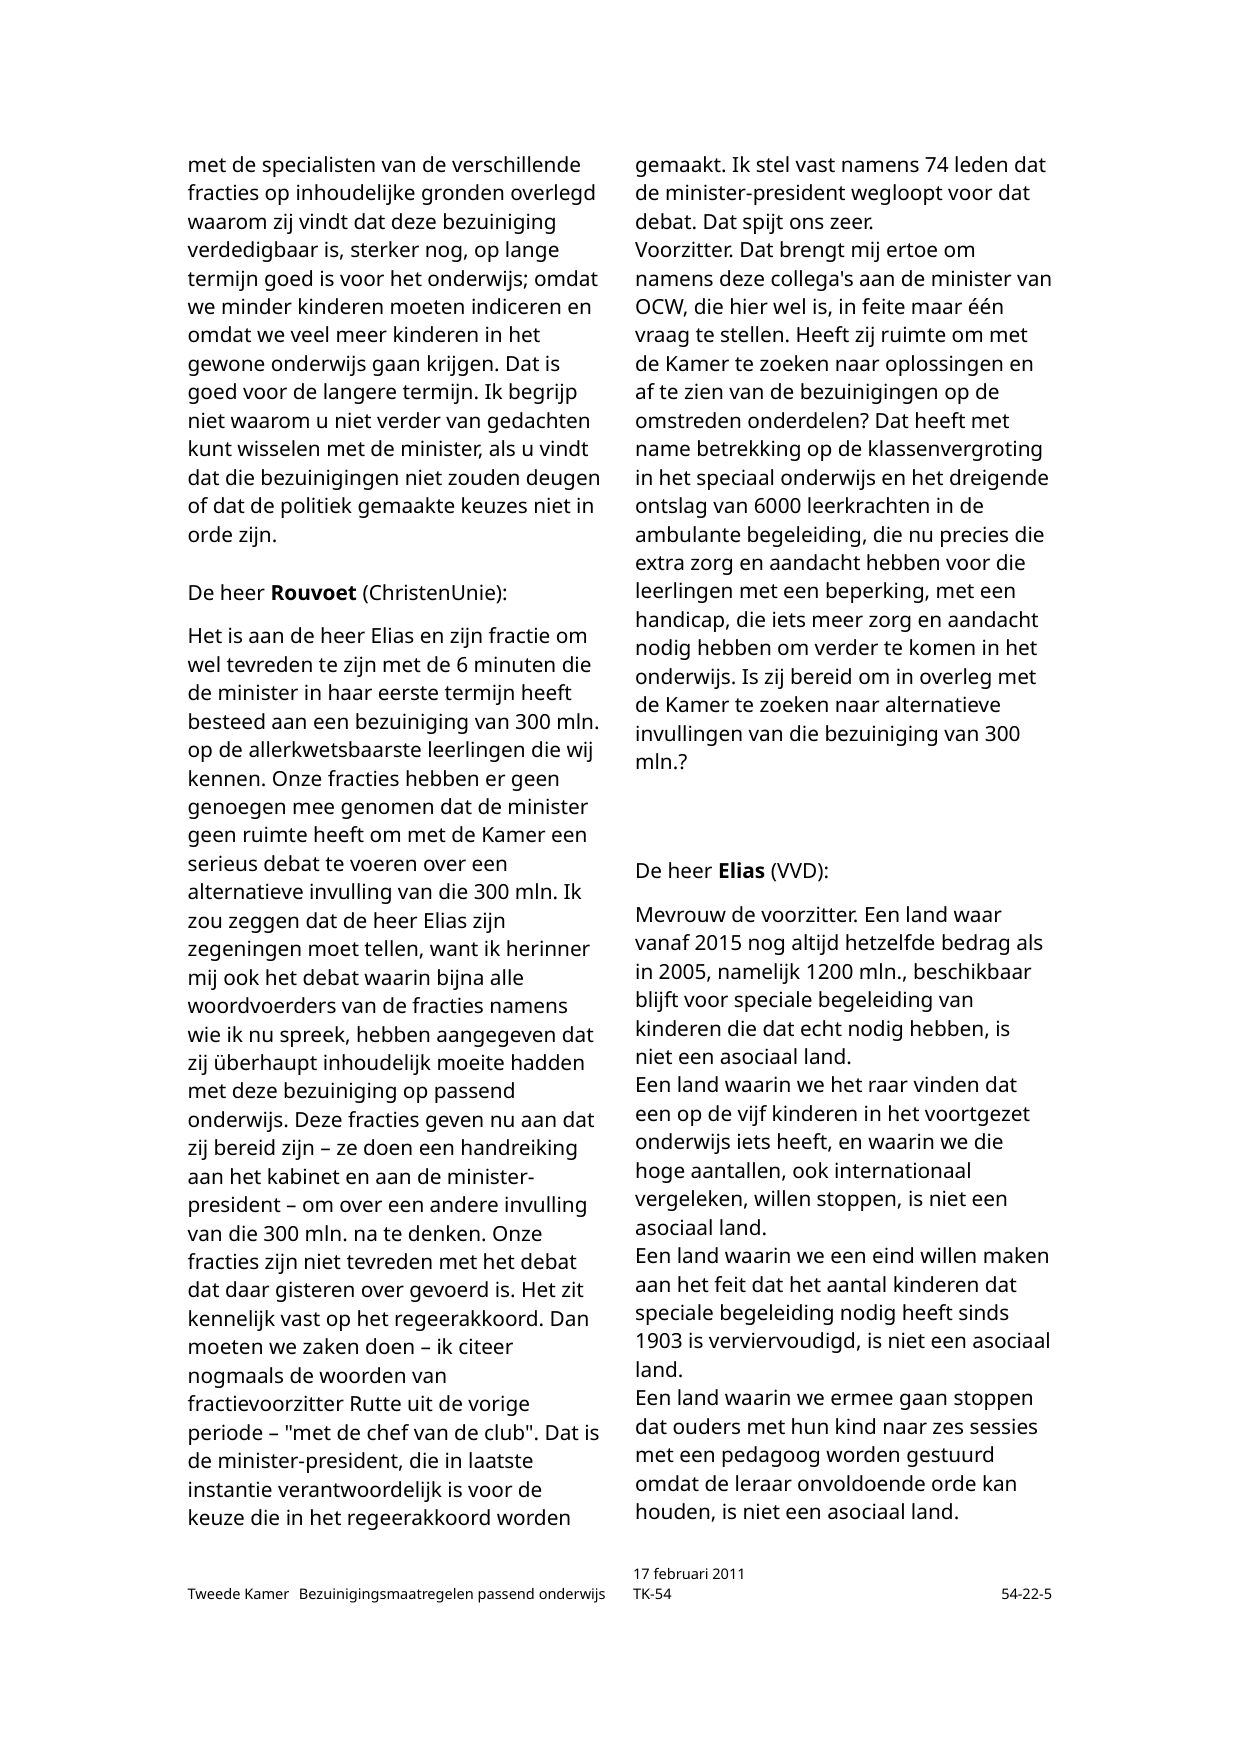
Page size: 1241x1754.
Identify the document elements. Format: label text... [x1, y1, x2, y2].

text De heer Elias (VVD): [635, 857, 1053, 885]
text Een land waarin we een eind willen maken aan het feit dat het aantal kinderen dat speciale begeleiding nodig heeft sinds 1903 is verviervoudigd, is niet een asociaal land. [635, 1241, 1053, 1383]
text Voorzitter. Dat brengt mij ertoe om namens deze collega's aan de minister van OCW, die hier wel is, in feite maar één vraag te stellen. Heeft zij ruimte om met de Kamer te zoeken naar oplossingen en af te zien van de bezuinigingen op de omstreden onderdelen? Dat heeft met name betrekking op de klassenvergroting in het speciaal onderwijs en het dreigende ontslag van 6000 leerkrachten in de ambulante begeleiding, die nu precies die extra zorg en aandacht hebben voor die leerlingen met een beperking, met een handicap, die iets meer zorg en aandacht nodig hebben om verder te komen in het onderwijs. Is zij bereid om in overleg met de Kamer te zoeken naar alternatieve invullingen van die bezuiniging van 300 mln.? [635, 235, 1053, 776]
text Mevrouw de voorzitter. Een land waar vanaf 2015 nog altijd hetzelfde bedrag als in 2005, namelijk 1200 mln., beschikbaar blijft voor speciale begeleiding van kinderen die dat echt nodig hebben, is niet een asociaal land. [635, 900, 1053, 1071]
text De heer Rouvoet (ChristenUnie): [187, 578, 605, 607]
text Een land waarin we ermee gaan stoppen dat ouders met hun kind naar zes sessies met een pedagoog worden gestuurd omdat de leraar onvoldoende orde kan houden, is niet een asociaal land. [635, 1383, 1053, 1526]
text Een land waarin we het raar vinden dat een op de vijf kinderen in het voortgezet onderwijs iets heeft, en waarin we die hoge aantallen, ook internationaal vergeleken, willen stoppen, is niet een asociaal land. [635, 1071, 1053, 1241]
text Het is aan de heer Elias en zijn fractie om wel tevreden te zijn met de 6 minuten die de minister in haar eerste termijn heeft besteed aan een bezuiniging van 300 mln. op de allerkwetsbaarste leerlingen die wij kennen. Onze fracties hebben er geen genoegen mee genomen dat de minister geen ruimte heeft om met de Kamer een serieus debat te voeren over een alternatieve invulling van die 300 mln. Ik zou zeggen dat de heer Elias zijn zegeningen moet tellen, want ik herinner mij ook het debat waarin bijna alle woordvoerders van de fracties namens wie ik nu spreek, hebben aangegeven dat zij überhaupt inhoudelijk moeite hadden met deze bezuiniging op passend onderwijs. Deze fracties geven nu aan dat zij bereid zijn – ze doen een handreiking aan het kabinet en aan de minister-president – om over een andere invulling van die 300 mln. na te denken. Onze fracties zijn niet tevreden met het debat dat daar gisteren over gevoerd is. Het zit kennelijk vast op het regeerakkoord. Dan moeten we zaken doen – ik citeer nogmaals de woorden van fractievoorzitter Rutte uit de vorige periode – "met de chef van de club". Dat is de minister-president, die in laatste instantie verantwoordelijk is voor de keuze die in het regeerakkoord worden [187, 622, 605, 1532]
text met de specialisten van de verschillende fracties op inhoudelijke gronden overlegd waarom zij vindt dat deze bezuiniging verdedigbaar is, sterker nog, op lange termijn goed is voor het onderwijs; omdat we minder kinderen moeten indiceren en omdat we veel meer kinderen in het gewone onderwijs gaan krijgen. Dat is goed voor de langere termijn. Ik begrijp niet waarom u niet verder van gedachten kunt wisselen met de minister, als u vindt dat die bezuinigingen niet zouden deugen of dat de politiek gemaakte keuzes niet in orde zijn. [187, 150, 605, 548]
text  [635, 806, 1053, 834]
text gemaakt. Ik stel vast namens 74 leden dat de minister-president wegloopt voor dat debat. Dat spijt ons zeer. [635, 150, 1053, 235]
